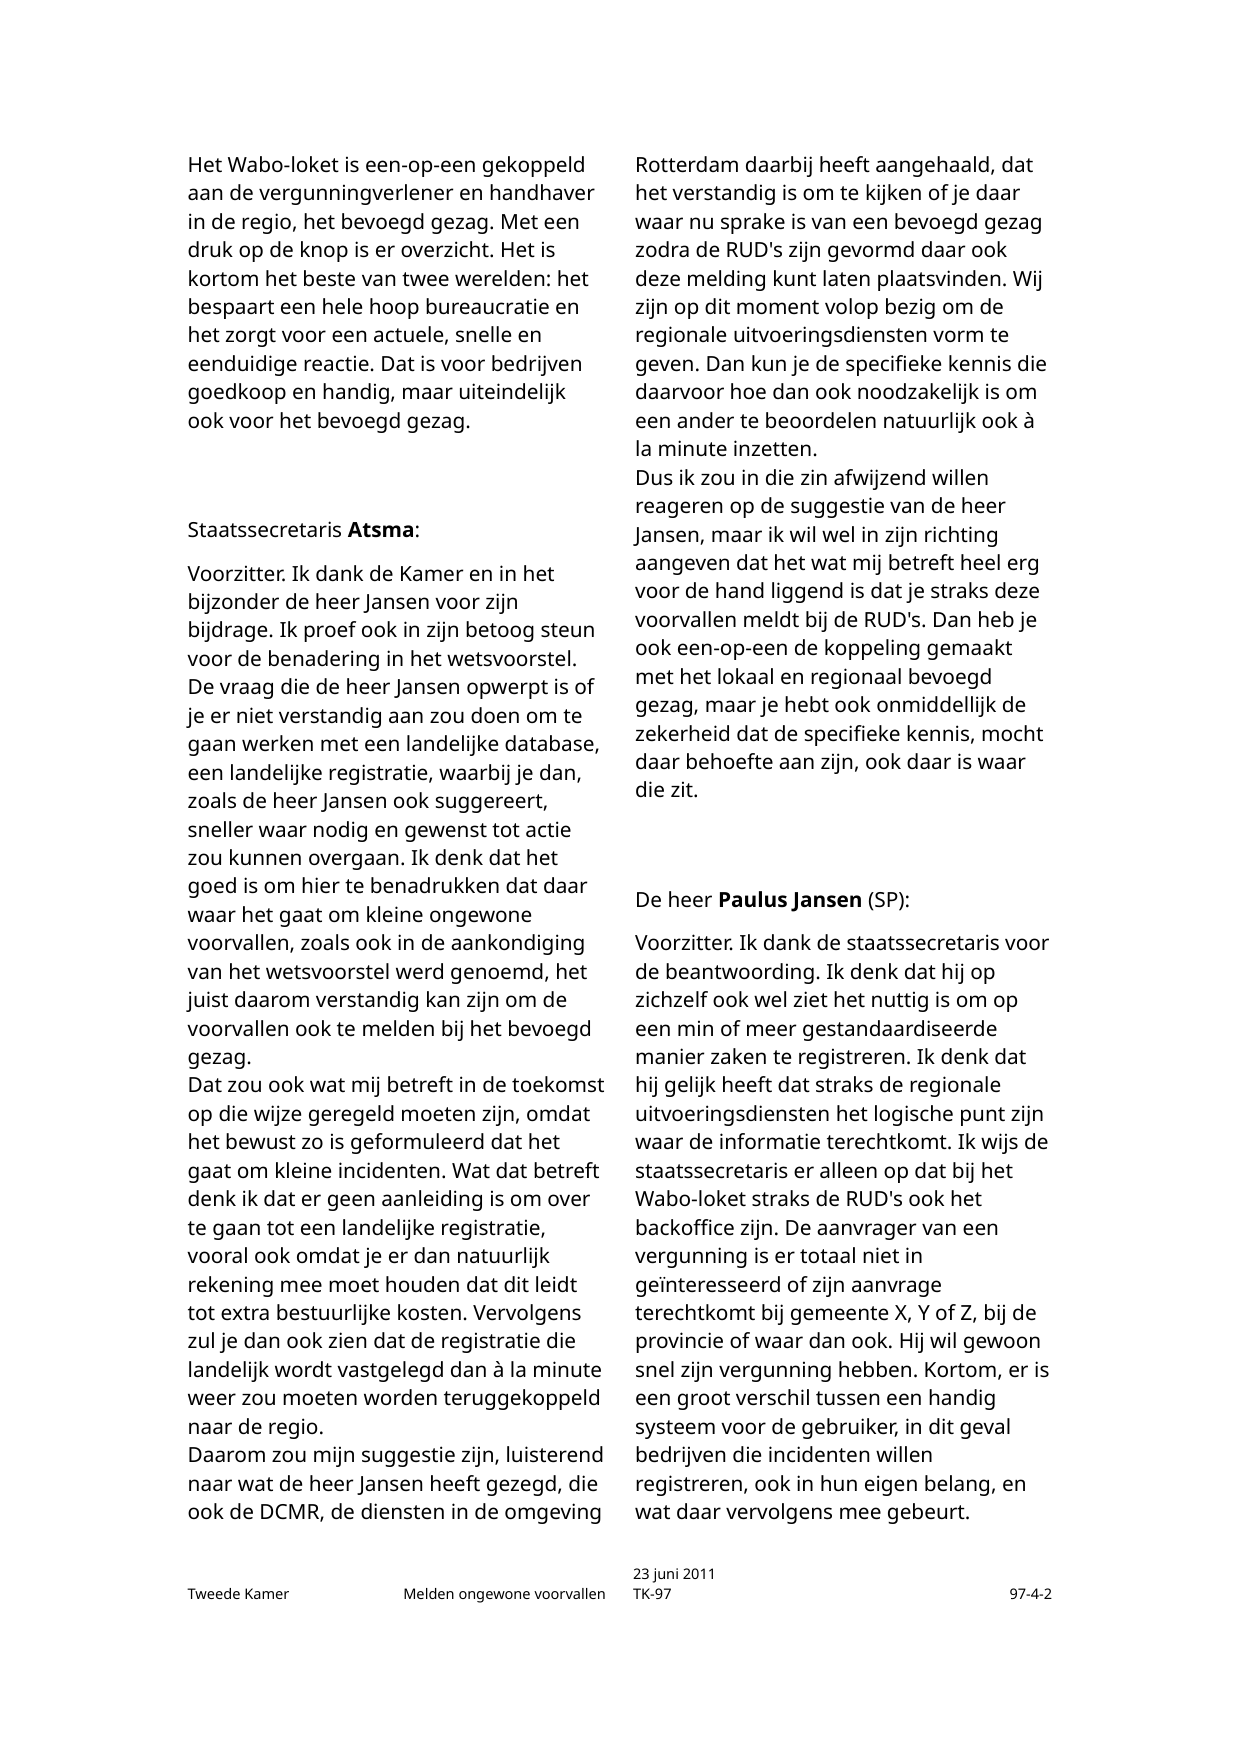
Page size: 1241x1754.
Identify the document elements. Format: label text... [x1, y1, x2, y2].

text  [187, 464, 605, 493]
text De heer Paulus Jansen (SP): [635, 885, 1053, 913]
text Dus ik zou in die zin afwijzend willen reageren op de suggestie van de heer Jansen, maar ik wil wel in zijn richting aangeven dat het wat mij betreft heel erg voor de hand liggend is dat je straks deze voorvallen meldt bij de RUD's. Dan heb je ook een-op-een de koppeling gemaakt met het lokaal en regionaal bevoegd gezag, maar je hebt ook onmiddellijk de zekerheid dat de specifieke kennis, mocht daar behoefte aan zijn, ook daar is waar die zit. [635, 463, 1053, 804]
text Het Wabo-loket is een-op-een gekoppeld aan de vergunningverlener en handhaver in de regio, het bevoegd gezag. Met een druk op de knop is er overzicht. Het is kortom het beste van twee werelden: het bespaart een hele hoop bureaucratie en het zorgt voor een actuele, snelle en eenduidige reactie. Dat is voor bedrijven goedkoop en handig, maar uiteindelijk ook voor het bevoegd gezag. [187, 150, 605, 434]
text  [635, 834, 1053, 862]
text Voorzitter. Ik dank de staatssecretaris voor de beantwoording. Ik denk dat hij op zichzelf ook wel ziet het nuttig is om op een min of meer gestandaardiseerde manier zaken te registreren. Ik denk dat hij gelijk heeft dat straks de regionale uitvoeringsdiensten het logische punt zijn waar de informatie terechtkomt. Ik wijs de staatssecretaris er alleen op dat bij het Wabo-loket straks de RUD's ook het backoffice zijn. De aanvrager van een vergunning is er totaal niet in geïnteresseerd of zijn aanvrage terechtkomt bij gemeente X, Y of Z, bij de provincie of waar dan ook. Hij wil gewoon snel zijn vergunning hebben. Kortom, er is een groot verschil tussen een handig systeem voor de gebruiker, in dit geval bedrijven die incidenten willen registreren, ook in hun eigen belang, en wat daar vervolgens mee gebeurt. [635, 928, 1053, 1526]
text Rotterdam daarbij heeft aangehaald, dat het verstandig is om te kijken of je daar waar nu sprake is van een bevoegd gezag zodra de RUD's zijn gevormd daar ook deze melding kunt laten plaatsvinden. Wij zijn op dit moment volop bezig om de regionale uitvoeringsdiensten vorm te geven. Dan kun je de specifieke kennis die daarvoor hoe dan ook noodzakelijk is om een ander te beoordelen natuurlijk ook à la minute inzetten. [635, 150, 1053, 463]
text Daarom zou mijn suggestie zijn, luisterend naar wat de heer Jansen heeft gezegd, die ook de DCMR, de diensten in de omgeving [187, 1440, 605, 1526]
text Voorzitter. Ik dank de Kamer en in het bijzonder de heer Jansen voor zijn bijdrage. Ik proef ook in zijn betoog steun voor de benadering in het wetsvoorstel. De vraag die de heer Jansen opwerpt is of je er niet verstandig aan zou doen om te gaan werken met een landelijke database, een landelijke registratie, waarbij je dan, zoals de heer Jansen ook suggereert, sneller waar nodig en gewenst tot actie zou kunnen overgaan. Ik denk dat het goed is om hier te benadrukken dat daar waar het gaat om kleine ongewone voorvallen, zoals ook in de aankondiging van het wetsvoorstel werd genoemd, het juist daarom verstandig kan zijn om de voorvallen ook te melden bij het bevoegd gezag. [187, 559, 605, 1071]
text Dat zou ook wat mij betreft in de toekomst op die wijze geregeld moeten zijn, omdat het bewust zo is geformuleerd dat het gaat om kleine incidenten. Wat dat betreft denk ik dat er geen aanleiding is om over te gaan tot een landelijke registratie, vooral ook omdat je er dan natuurlijk rekening mee moet houden dat dit leidt tot extra bestuurlijke kosten. Vervolgens zul je dan ook zien dat de registratie die landelijk wordt vastgelegd dan à la minute weer zou moeten worden teruggekoppeld naar de regio. [187, 1071, 605, 1440]
text Staatssecretaris Atsma: [187, 515, 605, 544]
